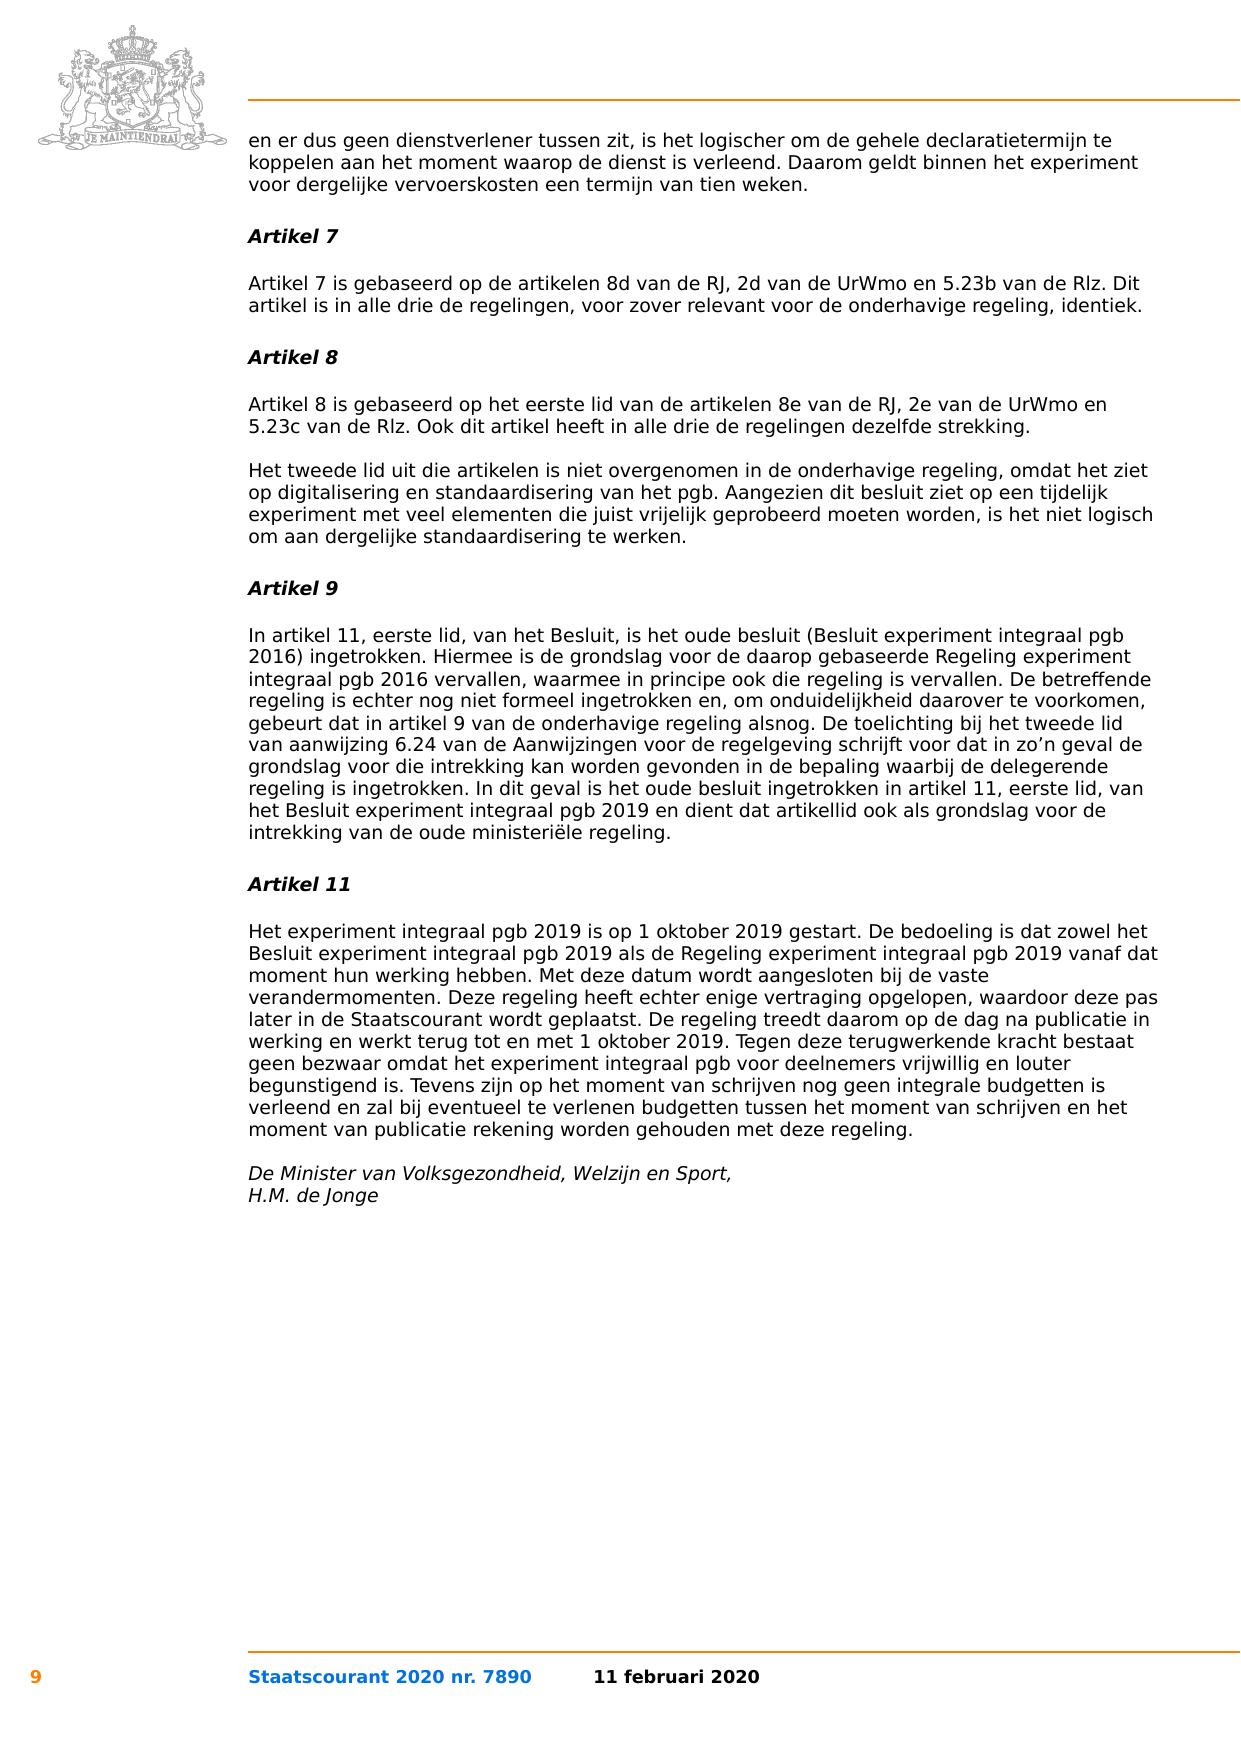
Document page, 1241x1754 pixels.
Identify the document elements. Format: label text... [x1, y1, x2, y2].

text Artikel 7 is gebaseerd op de artikelen 8d van de RJ, 2d van de UrWmo en 5.23b van de Rlz. Dit artikel is in alle drie de regelingen, voor zover relevant voor de onderhavige regeling, identiek. [248, 273, 1163, 317]
subtitle Artikel 7 [248, 226, 1163, 248]
text De Minister van Volksgezondheid, Welzijn en Sport, H.M. de Jonge [248, 1163, 1163, 1207]
text In artikel 11, eerste lid, van het Besluit, is het oude besluit (Besluit experiment integraal pgb 2016) ingetrokken. Hiermee is de grondslag voor de daarop gebaseerde Regeling experiment integraal pgb 2016 vervallen, waarmee in principe ook die regeling is vervallen. De betreffende regeling is echter nog niet formeel ingetrokken en, om onduidelijkheid daarover te voorkomen, gebeurt dat in artikel 9 van de onderhavige regeling alsnog. De toelichting bij het tweede lid van aanwijzing 6.24 van de Aanwijzingen voor de regelgeving schrijft voor dat in zo’n geval de grondslag voor die intrekking kan worden gevonden in de bepaling waarbij de delegerende regeling is ingetrokken. In dit geval is het oude besluit ingetrokken in artikel 11, eerste lid, van het Besluit experiment integraal pgb 2019 en dient dat artikellid ook als grondslag voor de intrekking van de oude ministeriële regeling. [248, 624, 1163, 844]
text Artikel 8 is gebaseerd op het eerste lid van de artikelen 8e van de RJ, 2e van de UrWmo en 5.23c van de Rlz. Ook dit artikel heeft in alle drie de regelingen dezelfde strekking. [248, 394, 1163, 438]
text Het tweede lid uit die artikelen is niet overgenomen in de onderhavige regeling, omdat het ziet op digitalisering en standaardisering van het pgb. Aangezien dit besluit ziet op een tijdelijk experiment met veel elementen die juist vrijelijk geprobeerd moeten worden, is het niet logisch om aan dergelijke standaardisering te werken. [248, 459, 1163, 547]
picture [38, 25, 227, 150]
subtitle Artikel 11 [248, 874, 1163, 896]
text Het experiment integraal pgb 2019 is op 1 oktober 2019 gestart. De bedoeling is dat zowel het Besluit experiment integraal pgb 2019 als de Regeling experiment integraal pgb 2019 vanaf dat moment hun werking hebben. Met deze datum wordt aangesloten bij de vaste verandermomenten. Deze regeling heeft echter enige vertraging opgelopen, waardoor deze pas later in de Staatscourant wordt geplaatst. De regeling treedt daarom op de dag na publicatie in werking en werkt terug tot en met 1 oktober 2019. Tegen deze terugwerkende kracht bestaat geen bezwaar omdat het experiment integraal pgb voor deelnemers vrijwillig en louter begunstigend is. Tevens zijn op het moment van schrijven nog geen integrale budgetten is verleend en zal bij eventueel te verlenen budgetten tussen het moment van schrijven en het moment van publicatie rekening worden gehouden met deze regeling. [248, 921, 1163, 1141]
subtitle Artikel 8 [248, 347, 1163, 369]
text en er dus geen dienstverlener tussen zit, is het logischer om de gehele declaratietermijn te koppelen aan het moment waarop de dienst is verleend. Daarom geldt binnen het experiment voor dergelijke vervoerskosten een termijn van tien weken. [248, 130, 1163, 196]
subtitle Artikel 9 [248, 577, 1163, 599]
